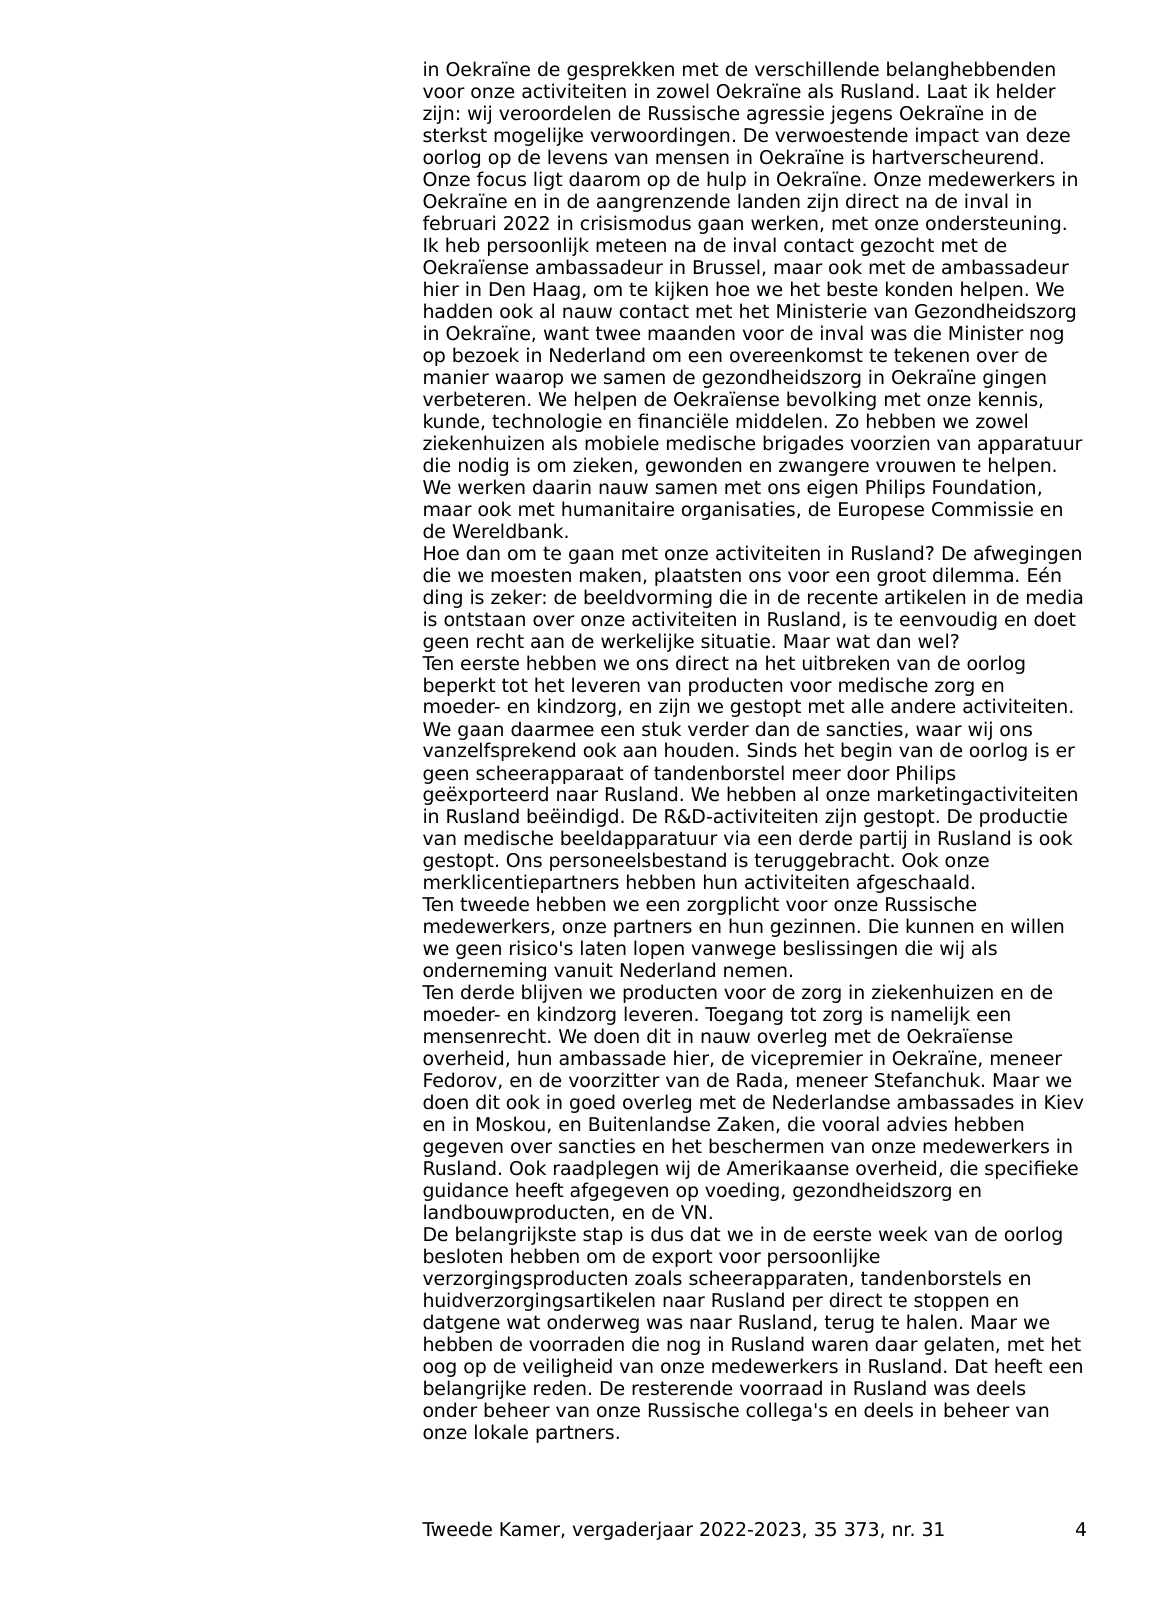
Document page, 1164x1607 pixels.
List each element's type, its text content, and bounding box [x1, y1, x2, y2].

text Ten eerste hebben we ons direct na het uitbreken van de oorlog beperkt tot het leveren van producten voor medische zorg en moeder- en kindzorg, en zijn we gestopt met alle andere activiteiten. We gaan daarmee een stuk verder dan de sancties, waar wij ons vanzelfsprekend ook aan houden. Sinds het begin van de oorlog is er geen scheerapparaat of tandenborstel meer door Philips geëxporteerd naar Rusland. We hebben al onze marketingactiviteiten in Rusland beëindigd. De R&D-activiteiten zijn gestopt. De productie van medische beeldapparatuur via een derde partij in Rusland is ook gestopt. Ons personeelsbestand is teruggebracht. Ook onze merklicentiepartners hebben hun activiteiten afgeschaald. [422, 652, 1087, 894]
text Onze focus ligt daarom op de hulp in Oekraïne. Onze medewerkers in Oekraïne en in de aangrenzende landen zijn direct na de inval in februari 2022 in crisismodus gaan werken, met onze ondersteuning. Ik heb persoonlijk meteen na de inval contact gezocht met de Oekraïense ambassadeur in Brussel, maar ook met de ambassadeur hier in Den Haag, om te kijken hoe we het beste konden helpen. We hadden ook al nauw contact met het Ministerie van Gezondheidszorg in Oekraïne, want twee maanden voor de inval was die Minister nog op bezoek in Nederland om een overeenkomst te tekenen over de manier waarop we samen de gezondheidszorg in Oekraïne gingen verbeteren. We helpen de Oekraïense bevolking met onze kennis, kunde, technologie en financiële middelen. Zo hebben we zowel ziekenhuizen als mobiele medische brigades voorzien van apparatuur die nodig is om zieken, gewonden en zwangere vrouwen te helpen. We werken daarin nauw samen met ons eigen Philips Foundation, maar ook met humanitaire organisaties, de Europese Commissie en de Wereldbank. [422, 169, 1087, 543]
text Ten derde blijven we producten voor de zorg in ziekenhuizen en de moeder- en kindzorg leveren. Toegang tot zorg is namelijk een mensenrecht. We doen dit in nauw overleg met de Oekraïense overheid, hun ambassade hier, de vicepremier in Oekraïne, meneer Fedorov, en de voorzitter van de Rada, meneer Stefanchuk. Maar we doen dit ook in goed overleg met de Nederlandse ambassades in Kiev en in Moskou, en Buitenlandse Zaken, die vooral advies hebben gegeven over sancties en het beschermen van onze medewerkers in Rusland. Ook raadplegen wij de Amerikaanse overheid, die specifieke guidance heeft afgegeven op voeding, gezondheidszorg en landbouwproducten, en de VN. [422, 982, 1087, 1224]
text De belangrijkste stap is dus dat we in de eerste week van de oorlog besloten hebben om de export voor persoonlijke verzorgingsproducten zoals scheerapparaten, tandenborstels en huidverzorgingsartikelen naar Rusland per direct te stoppen en datgene wat onderweg was naar Rusland, terug te halen. Maar we hebben de voorraden die nog in Rusland waren daar gelaten, met het oog op de veiligheid van onze medewerkers in Rusland. Dat heeft een belangrijke reden. De resterende voorraad in Rusland was deels onder beheer van onze Russische collega's en deels in beheer van onze lokale partners. [422, 1224, 1087, 1444]
text Hoe dan om te gaan met onze activiteiten in Rusland? De afwegingen die we moesten maken, plaatsten ons voor een groot dilemma. Eén ding is zeker: de beeldvorming die in de recente artikelen in de media is ontstaan over onze activiteiten in Rusland, is te eenvoudig en doet geen recht aan de werkelijke situatie. Maar wat dan wel? [422, 543, 1087, 652]
text in Oekraïne de gesprekken met de verschillende belanghebbenden voor onze activiteiten in zowel Oekraïne als Rusland. Laat ik helder zijn: wij veroordelen de Russische agressie jegens Oekraïne in de sterkst mogelijke verwoordingen. De verwoestende impact van deze oorlog op de levens van mensen in Oekraïne is hartverscheurend. [422, 59, 1087, 169]
text Ten tweede hebben we een zorgplicht voor onze Russische medewerkers, onze partners en hun gezinnen. Die kunnen en willen we geen risico's laten lopen vanwege beslissingen die wij als onderneming vanuit Nederland nemen. [422, 894, 1087, 982]
